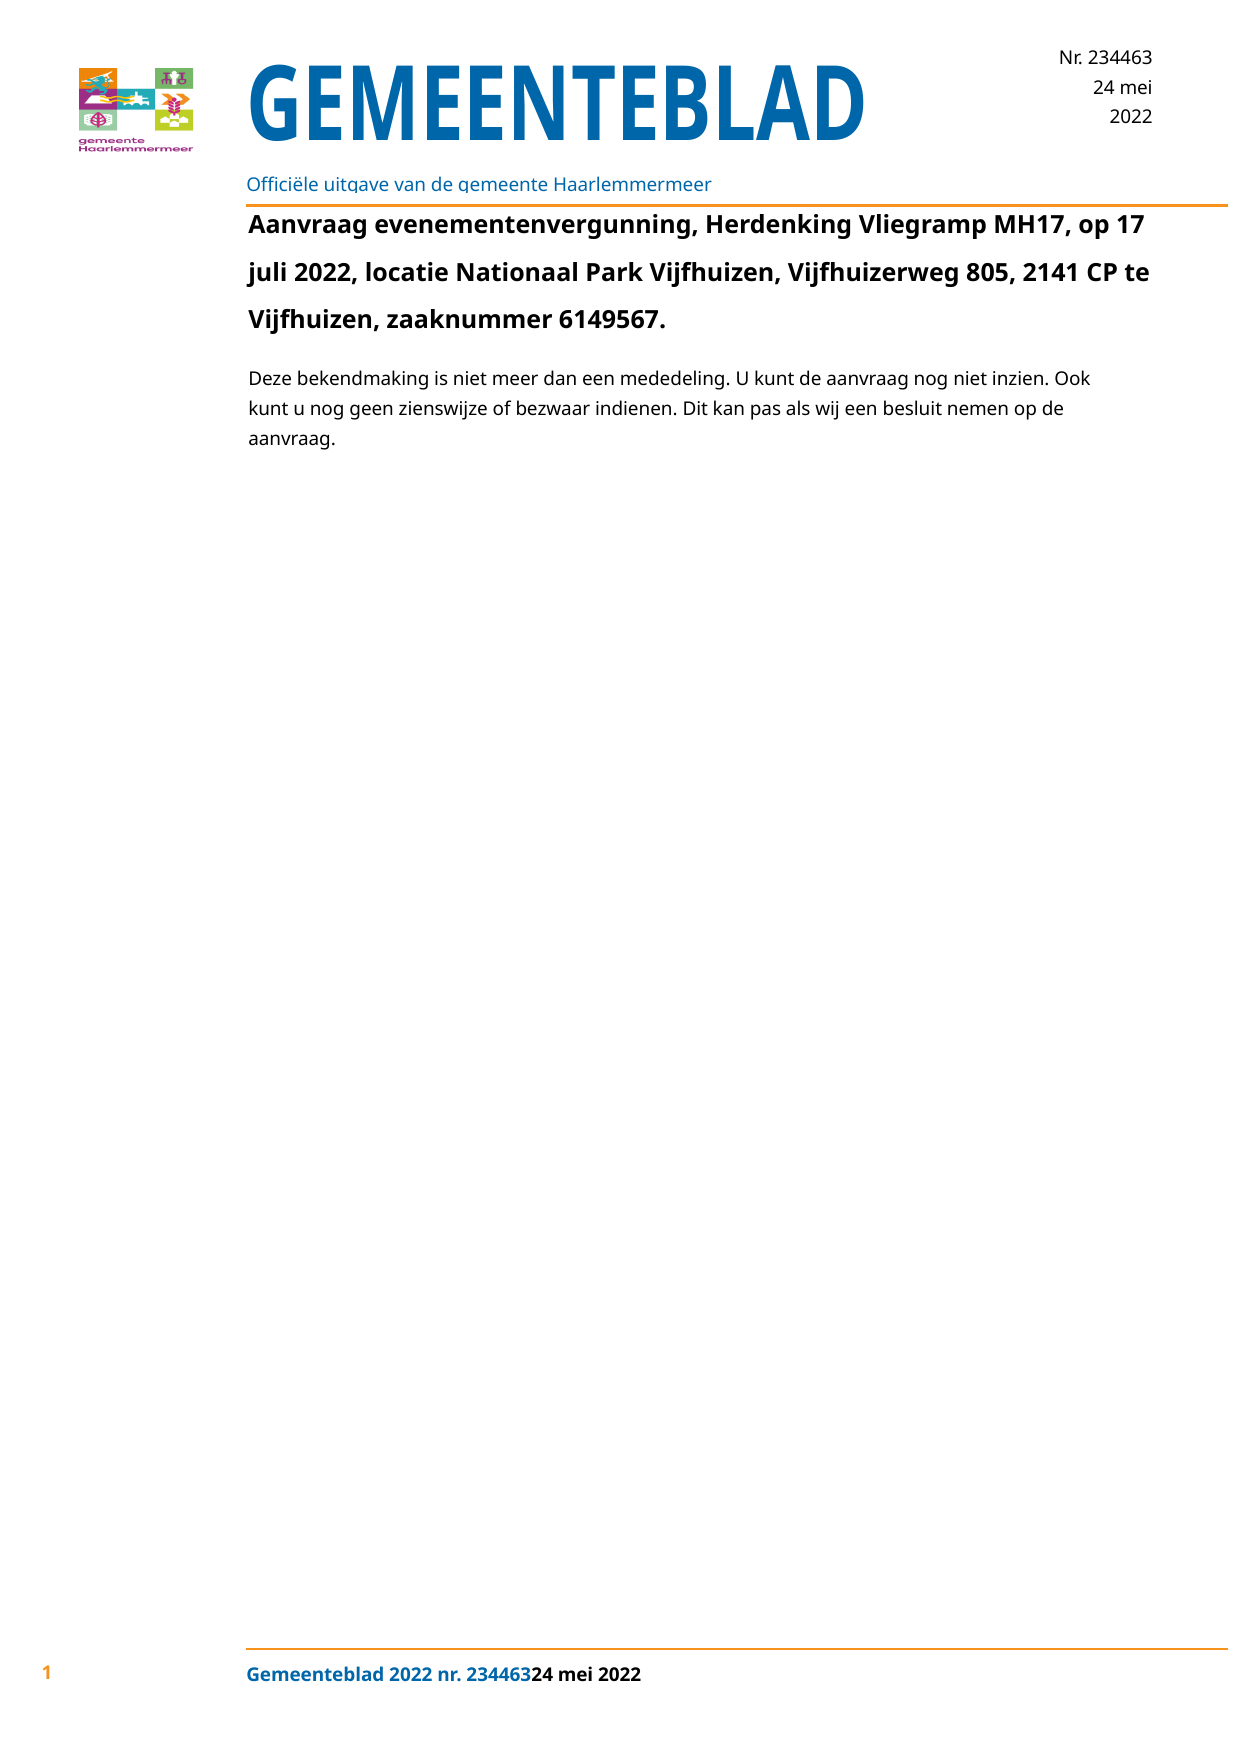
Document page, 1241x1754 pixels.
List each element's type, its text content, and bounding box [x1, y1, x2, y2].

text Aanvraag evenementenvergunning, Herdenking Vliegramp MH17, op 17 juli 2022, locatie Nationaal Park Vijfhuizen, Vijfhuizerweg 805, 2141 CP te Vijfhuizen, zaaknummer 6149567. [248, 207, 1152, 336]
text Deze bekendmaking is niet meer dan een mededeling. U kunt de aanvraag nog niet inzien. Ook kunt u nog geen zienswijze of bezwaar indienen. Dit kan pas als wij een besluit nemen op de aanvraag. [248, 366, 1152, 450]
picture [41, 47, 231, 172]
